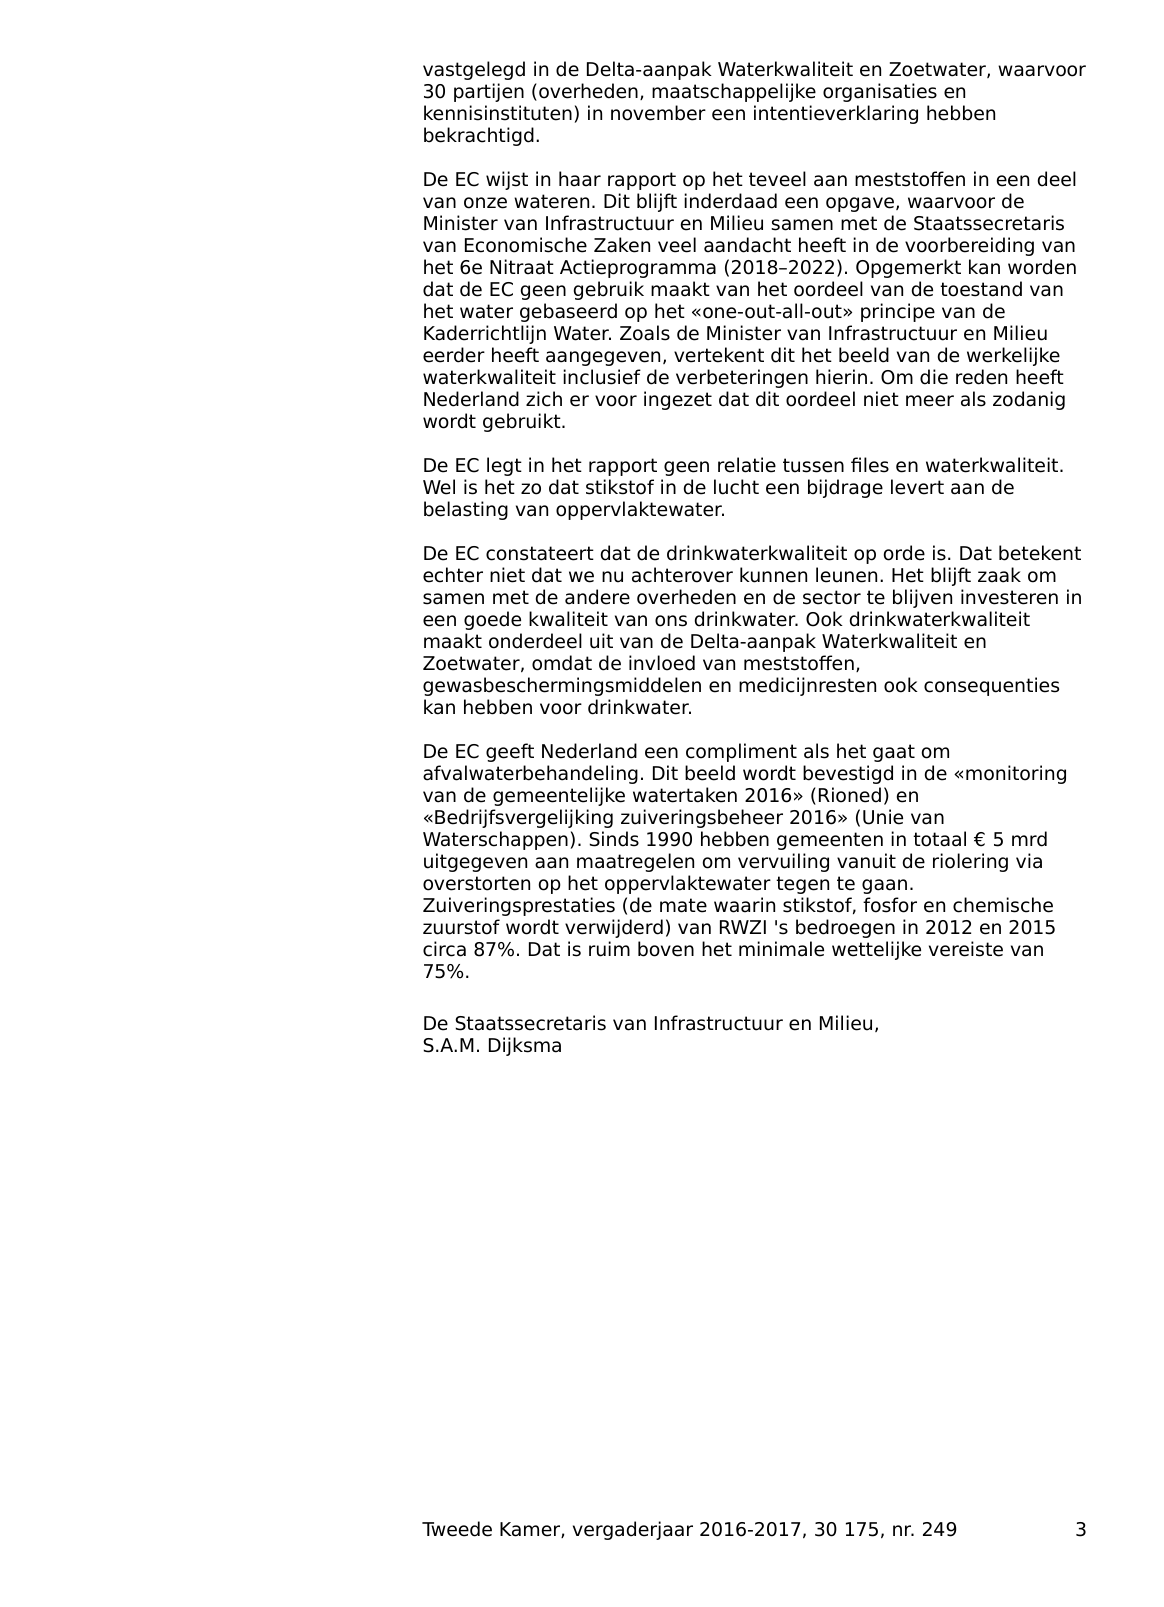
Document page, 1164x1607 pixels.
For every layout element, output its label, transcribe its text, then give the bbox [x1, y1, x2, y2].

text De EC legt in het rapport geen relatie tussen files en waterkwaliteit. Wel is het zo dat stikstof in de lucht een bijdrage levert aan de belasting van oppervlaktewater. [422, 455, 1087, 521]
text De EC wijst in haar rapport op het teveel aan meststoffen in een deel van onze wateren. Dit blijft inderdaad een opgave, waarvoor de Minister van Infrastructuur en Milieu samen met de Staatssecretaris van Economische Zaken veel aandacht heeft in de voorbereiding van het 6e Nitraat Actieprogramma (2018–2022). Opgemerkt kan worden dat de EC geen gebruik maakt van het oordeel van de toestand van het water gebaseerd op het «one-out-all-out» principe van de Kaderrichtlijn Water. Zoals de Minister van Infrastructuur en Milieu eerder heeft aangegeven, vertekent dit het beeld van de werkelijke waterkwaliteit inclusief de verbeteringen hierin. Om die reden heeft Nederland zich er voor ingezet dat dit oordeel niet meer als zodanig wordt gebruikt. [422, 169, 1087, 433]
text vastgelegd in de Delta-aanpak Waterkwaliteit en Zoetwater, waarvoor 30 partijen (overheden, maatschappelijke organisaties en kennisinstituten) in november een intentieverklaring hebben bekrachtigd. [422, 59, 1087, 147]
text De EC geeft Nederland een compliment als het gaat om afvalwaterbehandeling. Dit beeld wordt bevestigd in de «monitoring van de gemeentelijke watertaken 2016» (Rioned) en «Bedrijfsvergelijking zuiveringsbeheer 2016» (Unie van Waterschappen). Sinds 1990 hebben gemeenten in totaal € 5 mrd uitgegeven aan maatregelen om vervuiling vanuit de riolering via overstorten op het oppervlaktewater tegen te gaan. Zuiveringsprestaties (de mate waarin stikstof, fosfor en chemische zuurstof wordt verwijderd) van RWZI 's bedroegen in 2012 en 2015 circa 87%. Dat is ruim boven het minimale wettelijke vereiste van 75%. [422, 741, 1087, 983]
text De EC constateert dat de drinkwaterkwaliteit op orde is. Dat betekent echter niet dat we nu achterover kunnen leunen. Het blijft zaak om samen met de andere overheden en de sector te blijven investeren in een goede kwaliteit van ons drinkwater. Ook drinkwaterkwaliteit maakt onderdeel uit van de Delta-aanpak Waterkwaliteit en Zoetwater, omdat de invloed van meststoffen, gewasbeschermingsmiddelen en medicijnresten ook consequenties kan hebben voor drinkwater. [422, 543, 1087, 719]
text De Staatssecretaris van Infrastructuur en Milieu, S.A.M. Dijksma [422, 1013, 1087, 1057]
